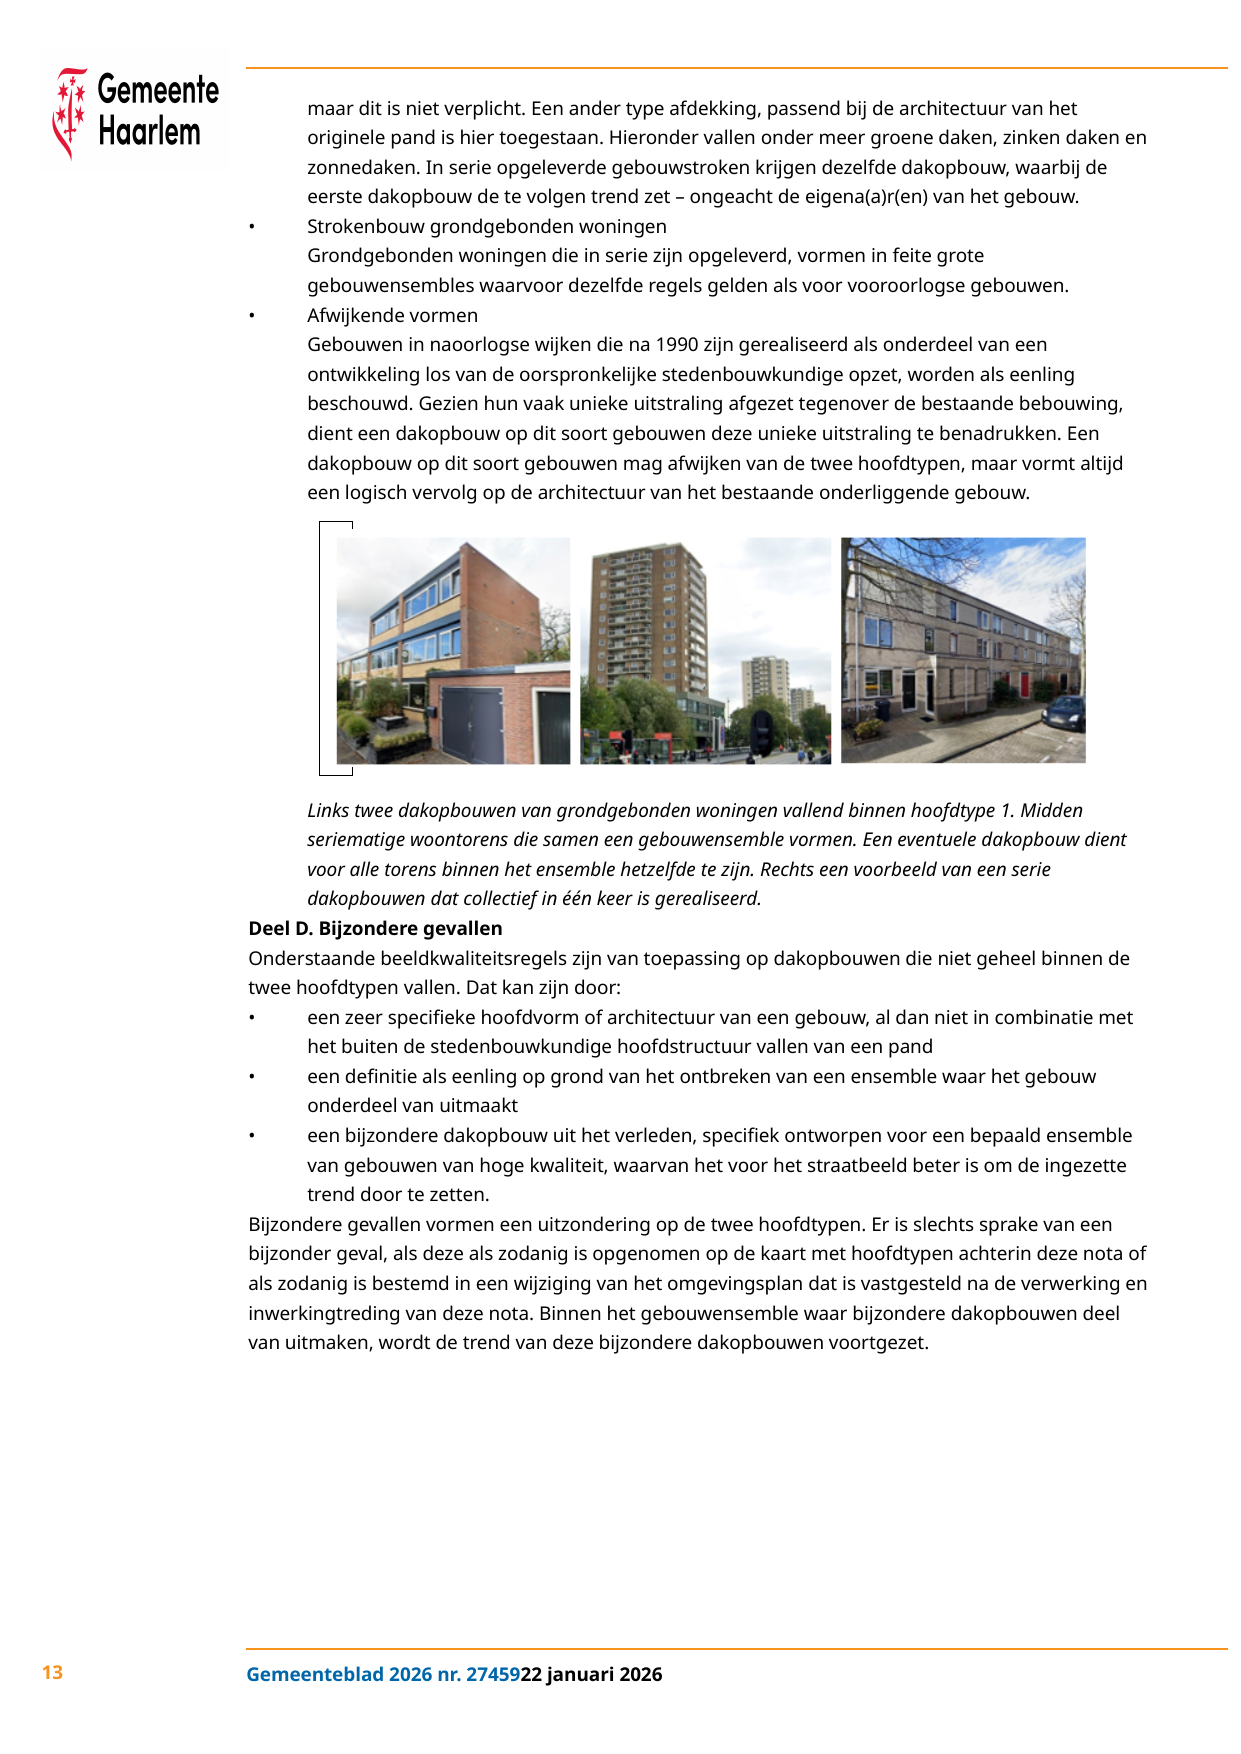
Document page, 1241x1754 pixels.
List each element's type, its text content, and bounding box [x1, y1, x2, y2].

text Onderstaande beeldkwaliteitsregels zijn van toepassing op dakopbouwen die niet geheel binnen de twee hoofdtypen vallen. Dat kan zijn door: [248, 945, 1152, 1000]
text Deel D. Bijzondere gevallen [248, 915, 1152, 941]
list Gebouwen in naoorlogse wijken die na 1990 zijn gerealiseerd als onderdeel van een ontwikkeling los van de oorspronkelijke stedenbouwkundige opzet, worden als eenling beschouwd. Gezien hun vaak unieke uitstraling afgezet tegenover de bestaande bebouwing, dient een dakopbouw op dit soort gebouwen deze unieke uitstraling te benadrukken. Een dakopbouw op dit soort gebouwen mag afwijken van de twee hoofdtypen, maar vormt altijd een logisch vervolg op de architectuur van het bestaande onderliggende gebouw. [248, 331, 1152, 505]
list Grondgebonden woningen die in serie zijn opgeleverd, vormen in feite grote gebouwensembles waarvoor dezelfde regels gelden als voor vooroorlogse gebouwen. [248, 243, 1152, 298]
list Links twee dakopbouwen van grondgebonden woningen vallend binnen hoofdtype 1. Midden seriematige woontorens die samen een gebouwensemble vormen. Een eventuele dakopbouw dient voor alle torens binnen het ensemble hetzelfde te zijn. Rechts een voorbeeld van een serie dakopbouwen dat collectief in één keer is gerealiseerd. [248, 797, 1152, 911]
list maar dit is niet verplicht. Een ander type afdekking, passend bij de architectuur van het originele pand is hier toegestaan. Hieronder vallen onder meer groene daken, zinken daken en zonnedaken. In serie opgeleverde gebouwstroken krijgen dezelfde dakopbouw, waarbij de eerste dakopbouw de te volgen trend zet – ongeacht de eigena(a)r(en) van het gebouw. [248, 95, 1152, 209]
picture [327, 529, 1096, 767]
text Bijzondere gevallen vormen een uitzondering op de twee hoofdtypen. Er is slechts sprake van een bijzonder geval, als deze als zodanig is opgenomen op de kaart met hoofdtypen achterin deze nota of als zodanig is bestemd in een wijziging van het omgevingsplan dat is vastgesteld na de verwerking en inwerkingtreding van deze nota. Binnen het gebouwensemble waar bijzondere dakopbouwen deel van uitmaken, wordt de trend van deze bijzondere dakopbouwen voortgezet. [248, 1211, 1152, 1355]
list een zeer specifieke hoofdvorm of architectuur van een gebouw, al dan niet in combinatie met het buiten de stedenbouwkundige hoofdstructuur vallen van een pand [248, 1004, 1152, 1059]
list Afwijkende vormen [248, 302, 1152, 328]
list een definitie als eenling op grond van het ontbreken van een ensemble waar het gebouw onderdeel van uitmaakt [248, 1063, 1152, 1118]
list een bijzondere dakopbouw uit het verleden, specifiek ontworpen voor een bepaald ensemble van gebouwen van hoge kwaliteit, waarvan het voor het straatbeeld beter is om de ingezette trend door te zetten. [248, 1122, 1152, 1207]
list Strokenbouw grondgebonden woningen [248, 213, 1152, 239]
picture [41, 47, 231, 172]
